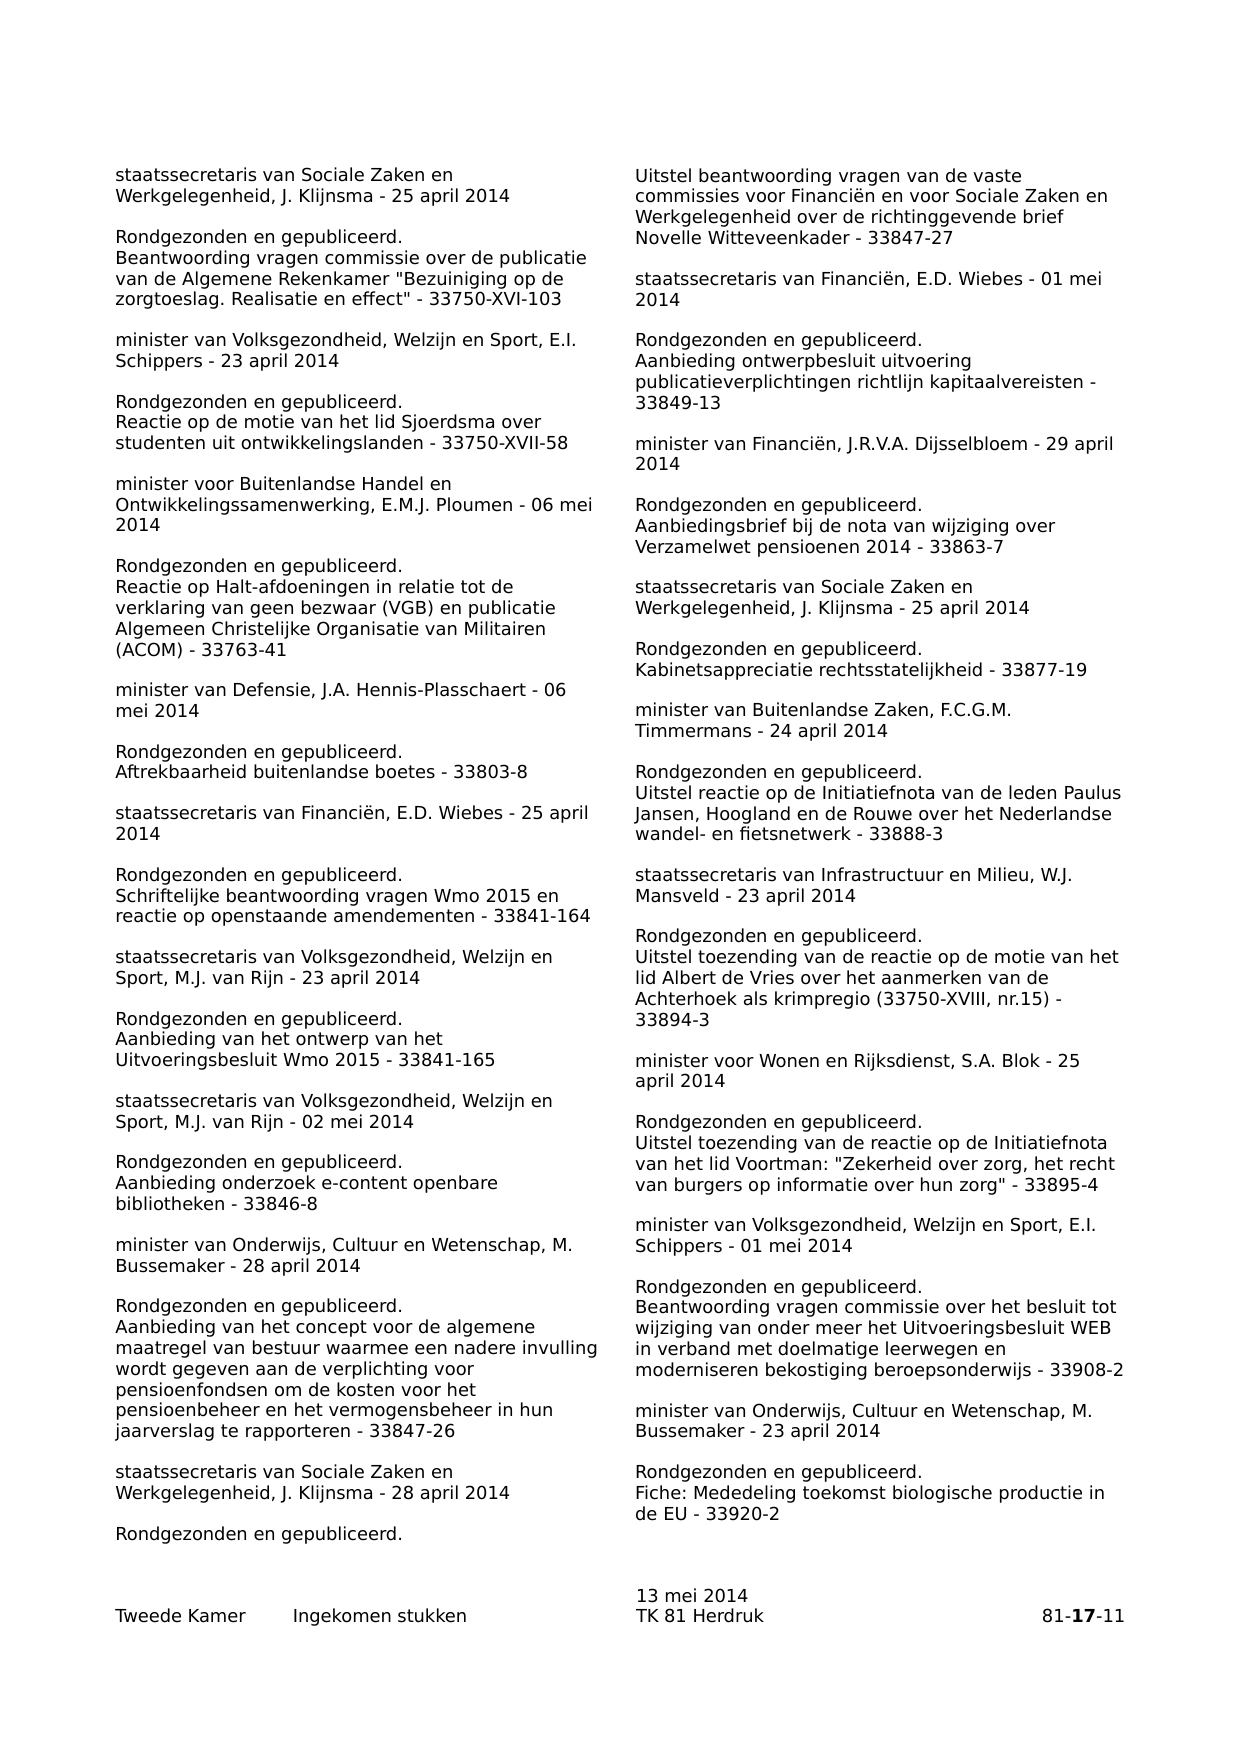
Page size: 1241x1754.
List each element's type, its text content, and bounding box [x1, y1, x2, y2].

text Rondgezonden en gepubliceerd. [635, 1277, 1125, 1297]
text Fiche: Mededeling toekomst biologische productie in de EU - 33920-2 [635, 1483, 1125, 1524]
text Rondgezonden en gepubliceerd. [635, 1462, 1125, 1483]
text minister van Buitenlandse Zaken, F.C.G.M. Timmermans - 24 april 2014 [635, 700, 1125, 742]
text staatssecretaris van Financiën, E.D. Wiebes - 25 april 2014 [115, 803, 605, 844]
text minister van Volksgezondheid, Welzijn en Sport, E.I. Schippers - 23 april 2014 [115, 330, 605, 371]
text Uitstel reactie op de Initiatiefnota van de leden Paulus Jansen, Hoogland en de Rouwe over het Nederlandse wandel- en fietsnetwerk - 33888-3 [635, 782, 1125, 845]
text Rondgezonden en gepubliceerd. [115, 1296, 605, 1317]
text Rondgezonden en gepubliceerd. [115, 391, 605, 412]
text Rondgezonden en gepubliceerd. [115, 227, 605, 247]
text Rondgezonden en gepubliceerd. [115, 1008, 605, 1029]
text staatssecretaris van Sociale Zaken en Werkgelegenheid, J. Klijnsma - 25 april 2014 [635, 577, 1125, 619]
text Aanbieding van het ontwerp van het Uitvoeringsbesluit Wmo 2015 - 33841-165 [115, 1029, 605, 1071]
text minister van Onderwijs, Cultuur en Wetenschap, M. Bussemaker - 28 april 2014 [115, 1235, 605, 1276]
text Schriftelijke beantwoording vragen Wmo 2015 en reactie op openstaande amendementen - 33841-164 [115, 885, 605, 927]
text minister van Volksgezondheid, Welzijn en Sport, E.I. Schippers - 01 mei 2014 [635, 1215, 1125, 1257]
text minister voor Wonen en Rijksdienst, S.A. Blok - 25 april 2014 [635, 1050, 1125, 1092]
text staatssecretaris van Sociale Zaken en Werkgelegenheid, J. Klijnsma - 25 april 2014 [115, 165, 605, 207]
text minister van Financiën, J.R.V.A. Dijsselbloem - 29 april 2014 [635, 433, 1125, 475]
text Aanbiedingsbrief bij de nota van wijziging over Verzamelwet pensioenen 2014 - 33863-7 [635, 516, 1125, 557]
text Uitstel toezending van de reactie op de motie van het lid Albert de Vries over het aanmerken van de Achterhoek als krimpregio (33750-XVIII, nr.15) - 33894-3 [635, 947, 1125, 1030]
text Aanbieding onderzoek e-content openbare bibliotheken - 33846-8 [115, 1173, 605, 1215]
text Uitstel toezending van de reactie op de Initiatiefnota van het lid Voortman: "Zekerheid over zorg, het recht van burgers op informatie over hun zorg" - 33895-4 [635, 1133, 1125, 1195]
text Reactie op de motie van het lid Sjoerdsma over studenten uit ontwikkelingslanden - 33750-XVII-58 [115, 412, 605, 454]
text Beantwoording vragen commissie over de publicatie van de Algemene Rekenkamer "Bezuiniging op de zorgtoeslag. Realisatie en effect" - 33750-XVI-103 [115, 247, 605, 310]
text Aanbieding van het concept voor de algemene maatregel van bestuur waarmee een nadere invulling wordt gegeven aan de verplichting voor pensioenfondsen om de kosten voor het pensioenbeheer en het vermogensbeheer in hun jaarverslag te rapporteren - 33847-26 [115, 1317, 605, 1442]
text Rondgezonden en gepubliceerd. [635, 762, 1125, 782]
text Rondgezonden en gepubliceerd. [635, 495, 1125, 516]
text Rondgezonden en gepubliceerd. [115, 1152, 605, 1173]
text Rondgezonden en gepubliceerd. [635, 926, 1125, 947]
text Rondgezonden en gepubliceerd. [115, 742, 605, 762]
text Rondgezonden en gepubliceerd. [115, 1523, 605, 1544]
text Aftrekbaarheid buitenlandse boetes - 33803-8 [115, 762, 605, 783]
text Rondgezonden en gepubliceerd. [635, 330, 1125, 351]
text Rondgezonden en gepubliceerd. [115, 556, 605, 577]
text minister voor Buitenlandse Handel en Ontwikkelingssamenwerking, E.M.J. Ploumen - 06 mei 2014 [115, 474, 605, 536]
text minister van Defensie, J.A. Hennis-Plasschaert - 06 mei 2014 [115, 680, 605, 722]
text Rondgezonden en gepubliceerd. [115, 864, 605, 885]
text staatssecretaris van Volksgezondheid, Welzijn en Sport, M.J. van Rijn - 23 april 2014 [115, 947, 605, 988]
text Reactie op Halt-afdoeningen in relatie tot de verklaring van geen bezwaar (VGB) en publicatie Algemeen Christelijke Organisatie van Militairen (ACOM) - 33763-41 [115, 577, 605, 660]
text staatssecretaris van Sociale Zaken en Werkgelegenheid, J. Klijnsma - 28 april 2014 [115, 1462, 605, 1503]
text staatssecretaris van Financiën, E.D. Wiebes - 01 mei 2014 [635, 269, 1125, 310]
text staatssecretaris van Volksgezondheid, Welzijn en Sport, M.J. van Rijn - 02 mei 2014 [115, 1091, 605, 1132]
text staatssecretaris van Infrastructuur en Milieu, W.J. Mansveld - 23 april 2014 [635, 865, 1125, 906]
text Uitstel beantwoording vragen van de vaste commissies voor Financiën en voor Sociale Zaken en Werkgelegenheid over de richtinggevende brief Novelle Witteveenkader - 33847-27 [635, 165, 1125, 249]
text Rondgezonden en gepubliceerd. [635, 639, 1125, 659]
text Rondgezonden en gepubliceerd. [635, 1112, 1125, 1133]
text minister van Onderwijs, Cultuur en Wetenschap, M. Bussemaker - 23 april 2014 [635, 1401, 1125, 1442]
text Kabinetsappreciatie rechtsstatelijkheid - 33877-19 [635, 659, 1125, 680]
text Aanbieding ontwerpbesluit uitvoering publicatieverplichtingen richtlijn kapitaalvereisten - 33849-13 [635, 351, 1125, 413]
text Beantwoording vragen commissie over het besluit tot wijziging van onder meer het Uitvoeringsbesluit WEB in verband met doelmatige leerwegen en moderniseren bekostiging beroepsonderwijs - 33908-2 [635, 1297, 1125, 1381]
